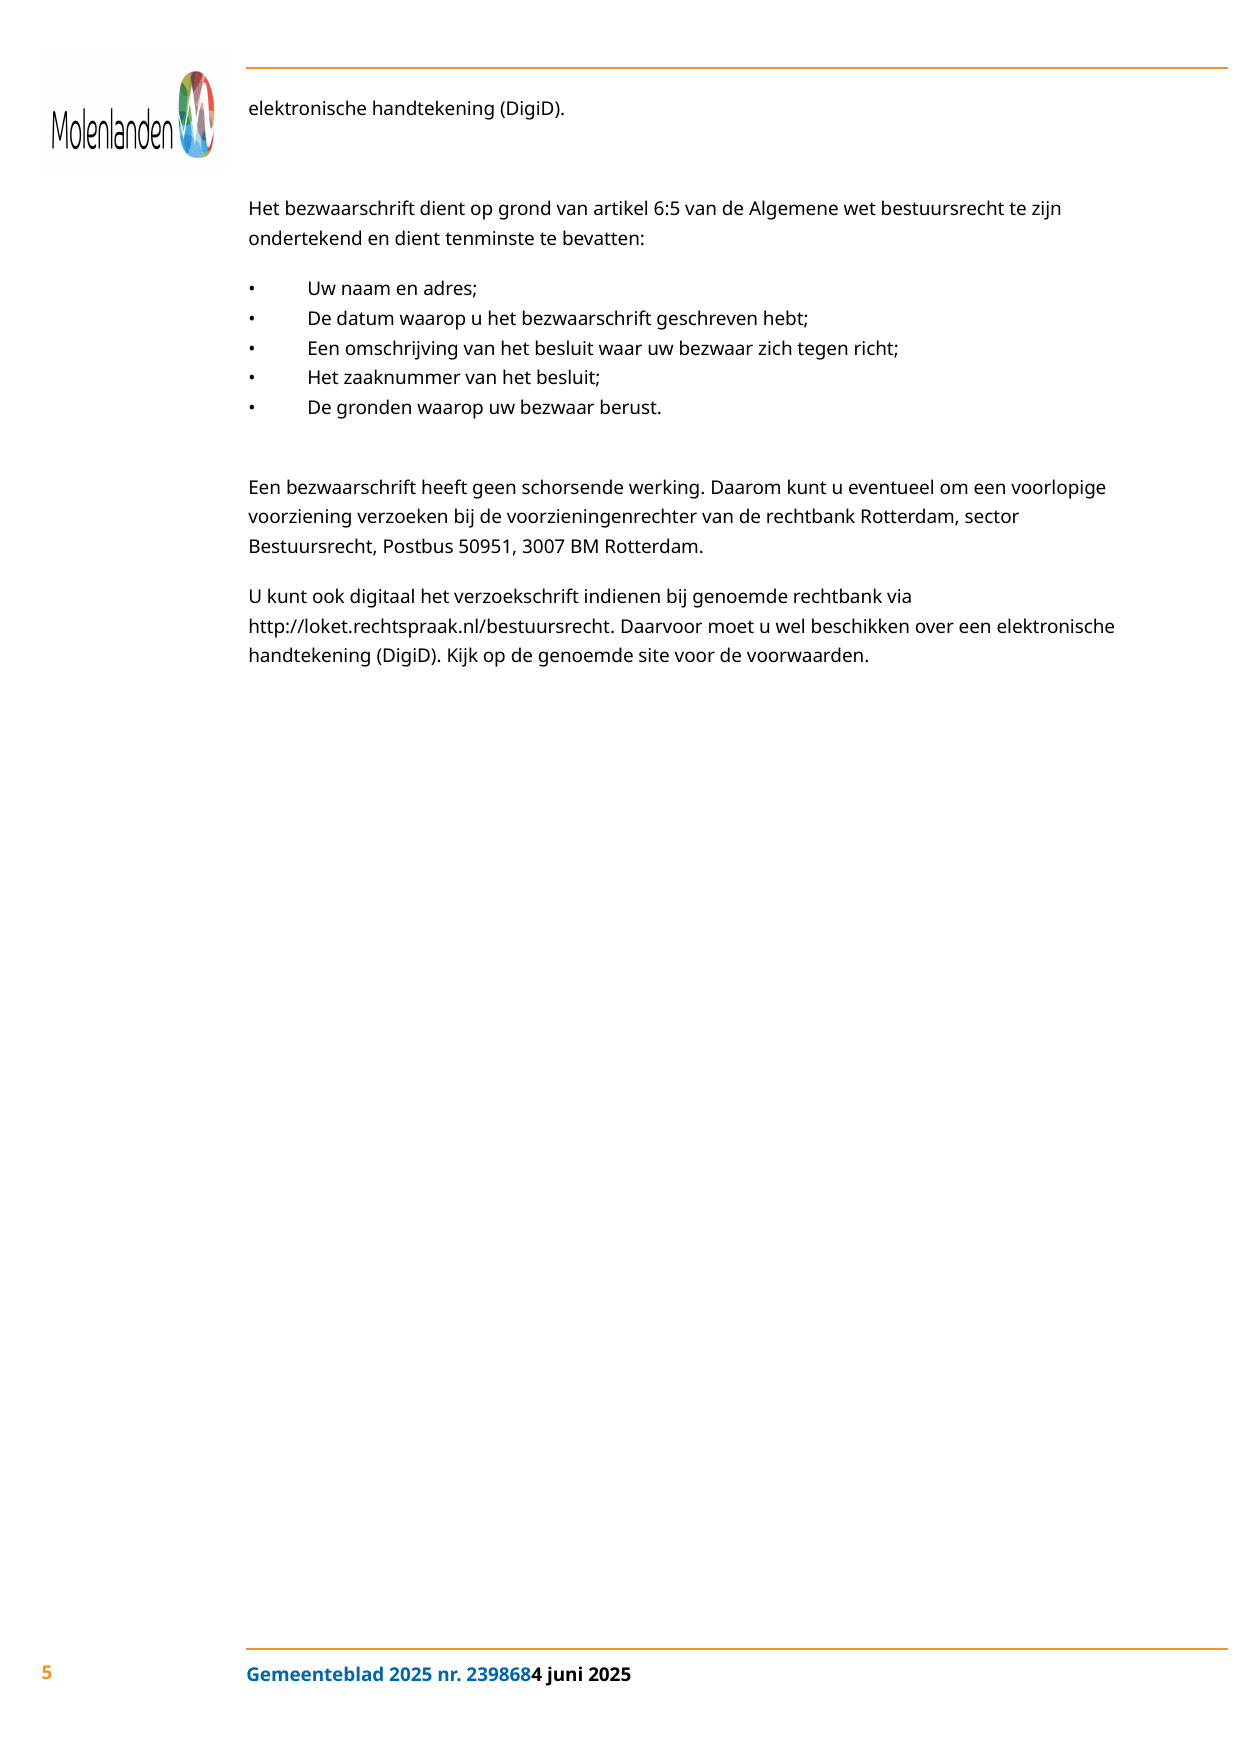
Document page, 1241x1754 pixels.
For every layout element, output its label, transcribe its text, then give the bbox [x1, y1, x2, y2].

list Een omschrijving van het besluit waar uw bezwaar zich tegen richt; [248, 335, 1152, 361]
text Een bezwaarschrift heeft geen schorsende werking. Daarom kunt u eventueel om een voorlopige voorziening verzoeken bij de voorzieningenrechter van de rechtbank Rotterdam, sector Bestuursrecht, Postbus 50951, 3007 BM Rotterdam. [248, 474, 1152, 559]
text U kunt ook digitaal het verzoekschrift indienen bij genoemde rechtbank via http://loket.rechtspraak.nl/bestuursrecht. Daarvoor moet u wel beschikken over een elektronische handtekening (DigiD). Kijk op de genoemde site voor de voorwaarden. [248, 583, 1152, 668]
list De datum waarop u het bezwaarschrift geschreven hebt; [248, 305, 1152, 331]
text elektronische handtekening (DigiD). [248, 95, 1152, 121]
list De gronden waarop uw bezwaar berust. [248, 394, 1152, 420]
text Het bezwaarschrift dient op grond van artikel 6:5 van de Algemene wet bestuursrecht te zijn ondertekend en dient tenminste te bevatten: [248, 196, 1152, 251]
list Het zaaknummer van het besluit; [248, 364, 1152, 390]
picture [41, 47, 231, 172]
list Uw naam en adres; [248, 276, 1152, 301]
